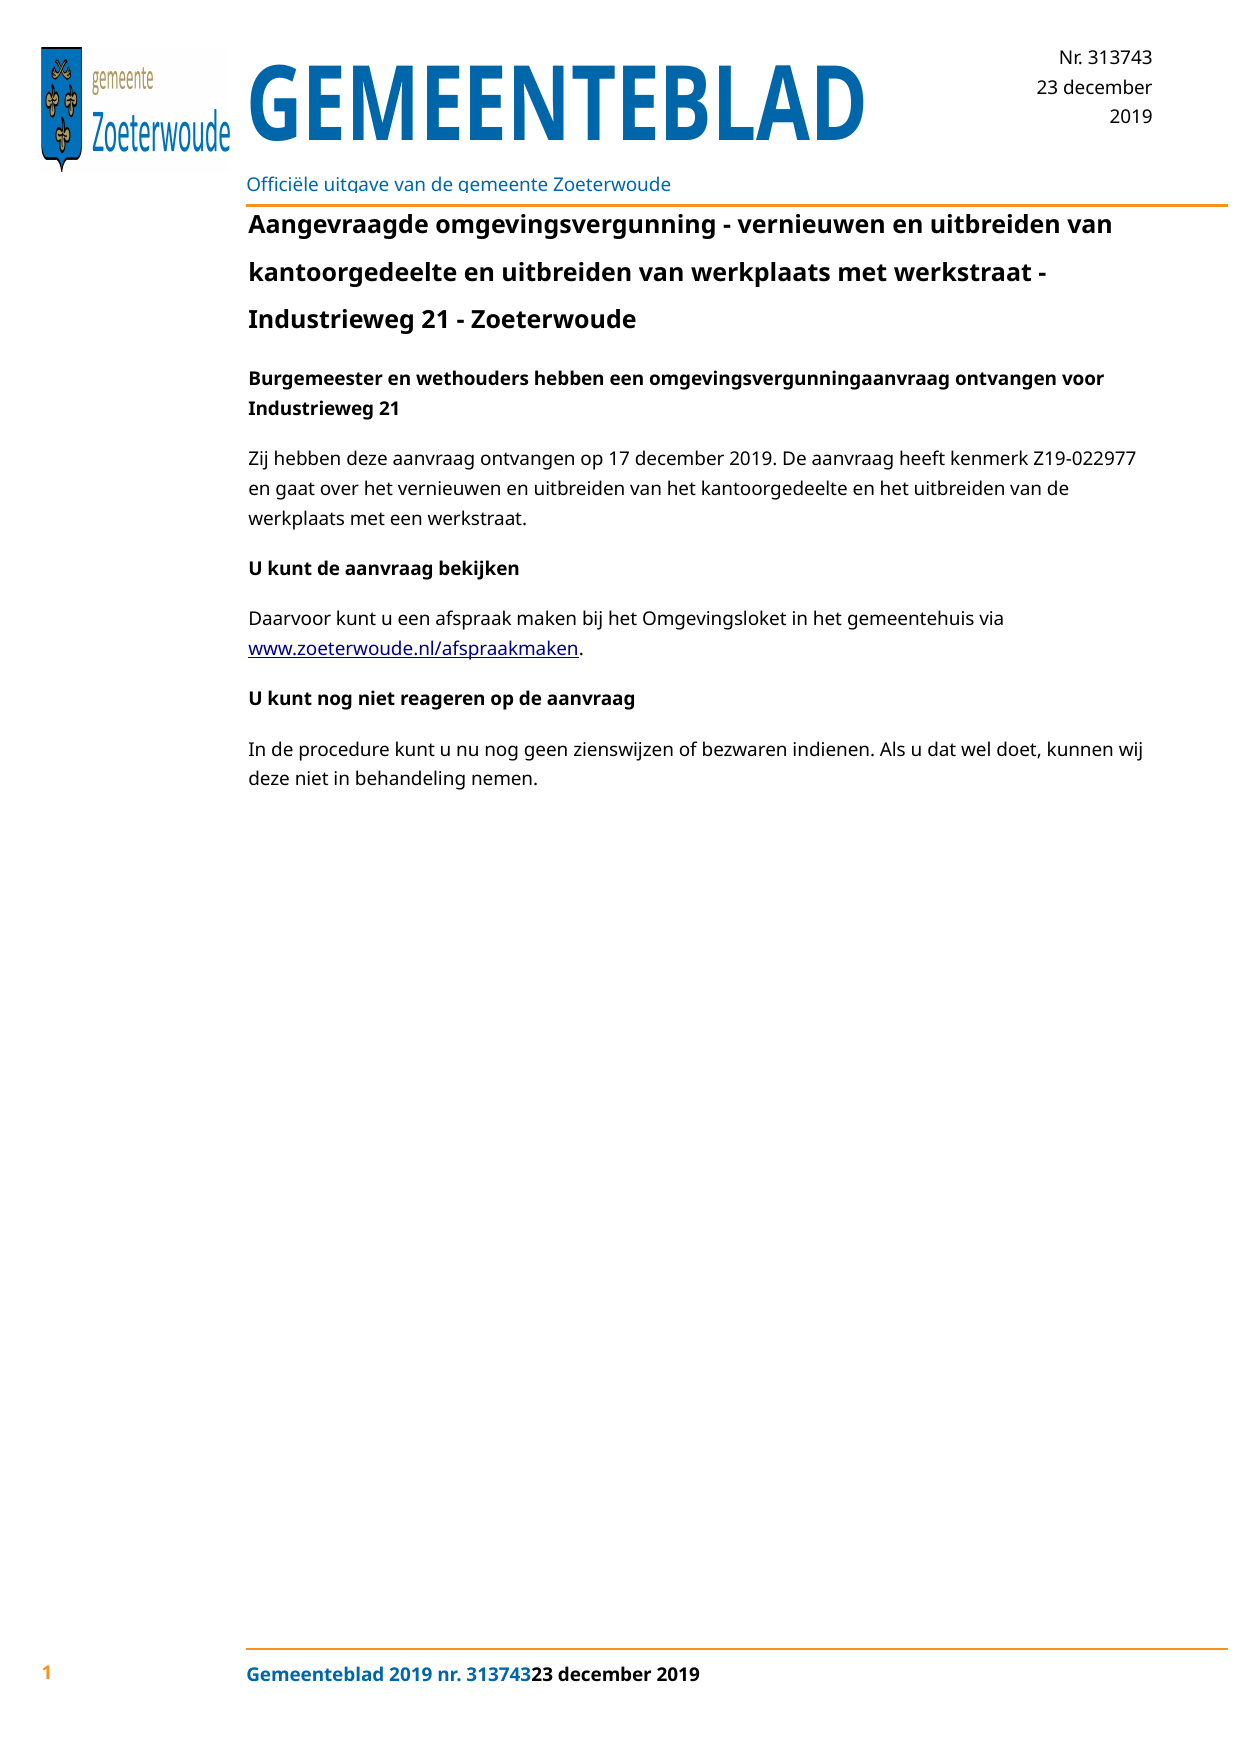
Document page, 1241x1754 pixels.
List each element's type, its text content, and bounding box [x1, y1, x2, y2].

text Aangevraagde omgevingsvergunning - vernieuwen en uitbreiden van kantoorgedeelte en uitbreiden van werkplaats met werkstraat - Industrieweg 21 - Zoeterwoude [248, 207, 1152, 336]
text U kunt nog niet reageren op de aanvraag [248, 686, 1152, 711]
picture [41, 47, 231, 172]
text Zij hebben deze aanvraag ontvangen op 17 december 2019. De aanvraag heeft kenmerk Z19-022977 en gaat over het vernieuwen en uitbreiden van het kantoorgedeelte en het uitbreiden van de werkplaats met een werkstraat. [248, 446, 1152, 530]
text In de procedure kunt u nu nog geen zienswijzen of bezwaren indienen. Als u dat wel doet, kunnen wij deze niet in behandeling nemen. [248, 736, 1152, 791]
text Daarvoor kunt u een afspraak maken bij het Omgevingsloket in het gemeentehuis via www.zoeterwoude.nl/afspraakmaken. [248, 606, 1152, 661]
text Burgemeester en wethouders hebben een omgevingsvergunningaanvraag ontvangen voor Industrieweg 21 [248, 366, 1152, 421]
text U kunt de aanvraag bekijken [248, 555, 1152, 581]
